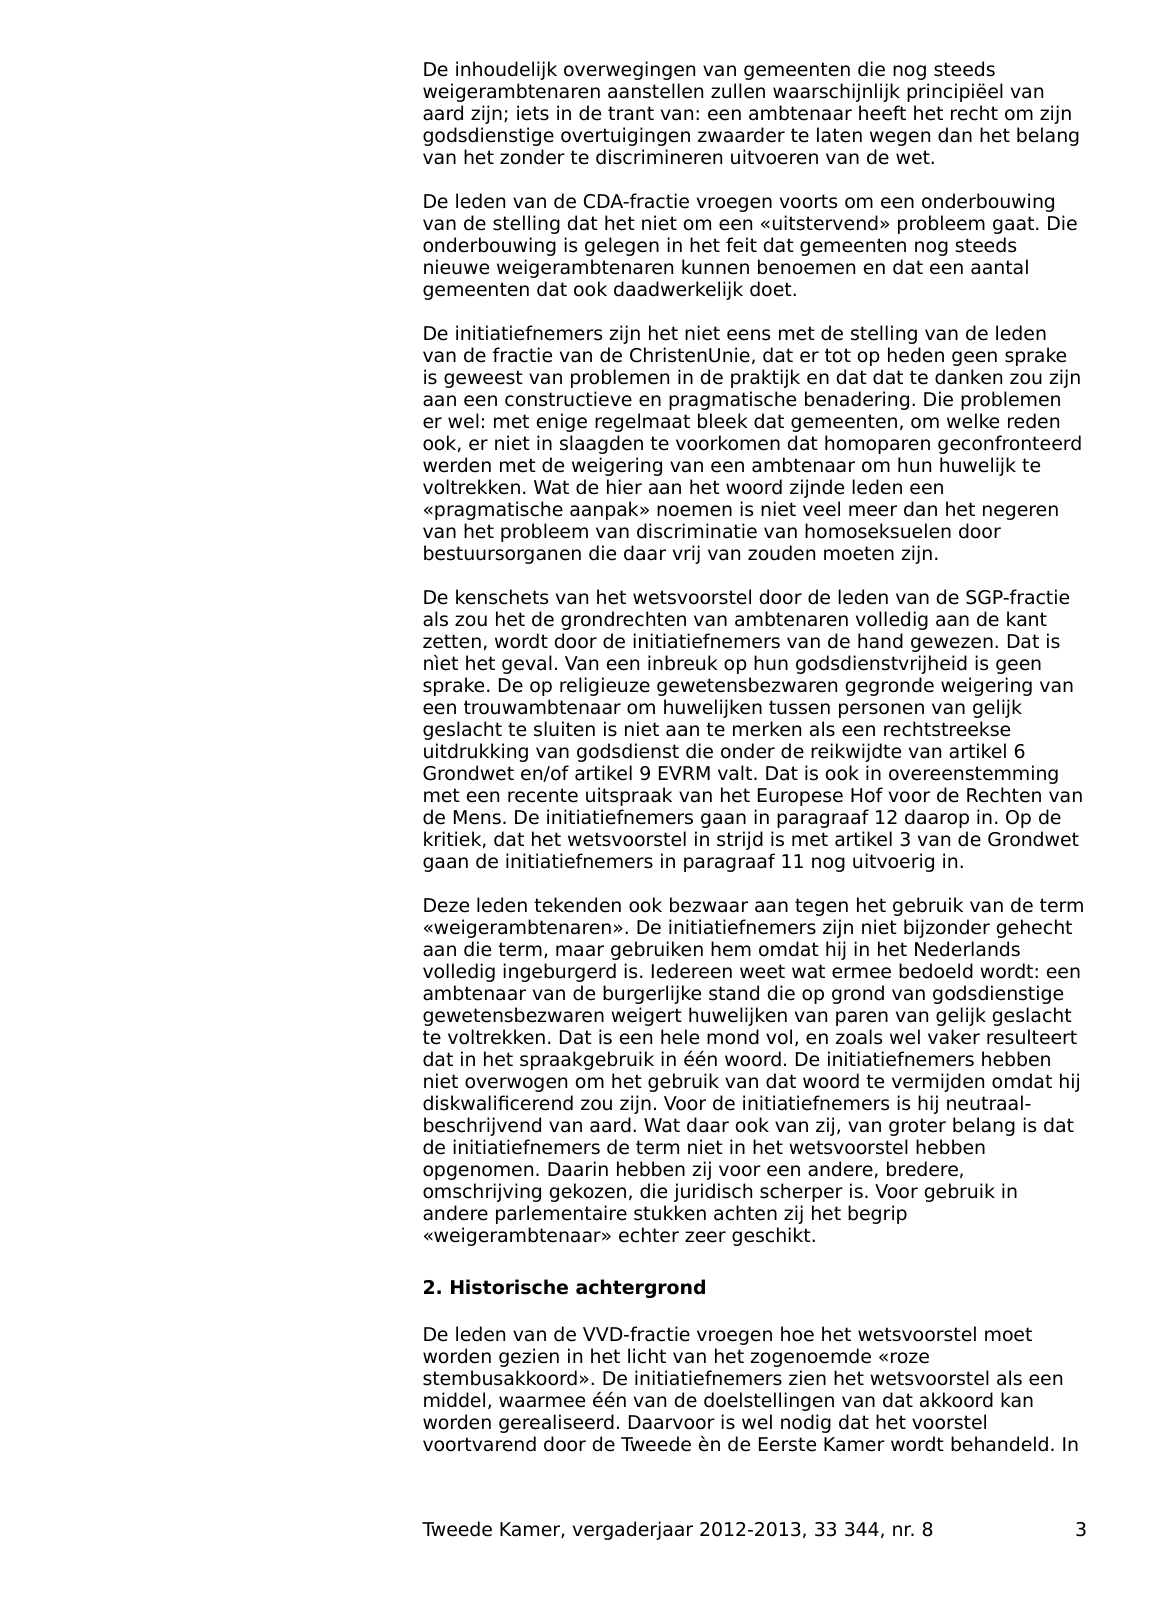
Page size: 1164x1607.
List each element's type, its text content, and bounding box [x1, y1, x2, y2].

text De inhoudelijk overwegingen van gemeenten die nog steeds weigerambtenaren aanstellen zullen waarschijnlijk principiëel van aard zijn; iets in de trant van: een ambtenaar heeft het recht om zijn godsdienstige overtuigingen zwaarder te laten wegen dan het belang van het zonder te discrimineren uitvoeren van de wet. [422, 59, 1087, 169]
text De initiatiefnemers zijn het niet eens met de stelling van de leden van de fractie van de ChristenUnie, dat er tot op heden geen sprake is geweest van problemen in de praktijk en dat dat te danken zou zijn aan een constructieve en pragmatische benadering. Die problemen er wel: met enige regelmaat bleek dat gemeenten, om welke reden ook, er niet in slaagden te voorkomen dat homoparen geconfronteerd werden met de weigering van een ambtenaar om hun huwelijk te voltrekken. Wat de hier aan het woord zijnde leden een «pragmatische aanpak» noemen is niet veel meer dan het negeren van het probleem van discriminatie van homoseksuelen door bestuursorganen die daar vrij van zouden moeten zijn. [422, 323, 1087, 565]
text De leden van de CDA-fractie vroegen voorts om een onderbouwing van de stelling dat het niet om een «uitstervend» probleem gaat. Die onderbouwing is gelegen in het feit dat gemeenten nog steeds nieuwe weigerambtenaren kunnen benoemen en dat een aantal gemeenten dat ook daadwerkelijk doet. [422, 191, 1087, 301]
text Deze leden tekenden ook bezwaar aan tegen het gebruik van de term «weigerambtenaren». De initiatiefnemers zijn niet bijzonder gehecht aan die term, maar gebruiken hem omdat hij in het Nederlands volledig ingeburgerd is. Iedereen weet wat ermee bedoeld wordt: een ambtenaar van de burgerlijke stand die op grond van godsdienstige gewetensbezwaren weigert huwelijken van paren van gelijk geslacht te voltrekken. Dat is een hele mond vol, en zoals wel vaker resulteert dat in het spraakgebruik in één woord. De initiatiefnemers hebben niet overwogen om het gebruik van dat woord te vermijden omdat hij diskwalificerend zou zijn. Voor de initiatiefnemers is hij neutraal-beschrijvend van aard. Wat daar ook van zij, van groter belang is dat de initiatiefnemers de term niet in het wetsvoorstel hebben opgenomen. Daarin hebben zij voor een andere, bredere, omschrijving gekozen, die juridisch scherper is. Voor gebruik in andere parlementaire stukken achten zij het begrip «weigerambtenaar» echter zeer geschikt. [422, 895, 1087, 1247]
text De leden van de VVD-fractie vroegen hoe het wetsvoorstel moet worden gezien in het licht van het zogenoemde «roze stembusakkoord». De initiatiefnemers zien het wetsvoorstel als een middel, waarmee één van de doelstellingen van dat akkoord kan worden gerealiseerd. Daarvoor is wel nodig dat het voorstel voortvarend door de Tweede èn de Eerste Kamer wordt behandeld. In [422, 1324, 1087, 1456]
subtitle 2. Historische achtergrond [422, 1277, 1087, 1299]
text De kenschets van het wetsvoorstel door de leden van de SGP-fractie als zou het de grondrechten van ambtenaren volledig aan de kant zetten, wordt door de initiatiefnemers van de hand gewezen. Dat is nìet het geval. Van een inbreuk op hun godsdienstvrijheid is geen sprake. De op religieuze gewetensbezwaren gegronde weigering van een trouwambtenaar om huwelijken tussen personen van gelijk geslacht te sluiten is niet aan te merken als een rechtstreekse uitdrukking van godsdienst die onder de reikwijdte van artikel 6 Grondwet en/of artikel 9 EVRM valt. Dat is ook in overeenstemming met een recente uitspraak van het Europese Hof voor de Rechten van de Mens. De initiatiefnemers gaan in paragraaf 12 daarop in. Op de kritiek, dat het wetsvoorstel in strijd is met artikel 3 van de Grondwet gaan de initiatiefnemers in paragraaf 11 nog uitvoerig in. [422, 587, 1087, 873]
